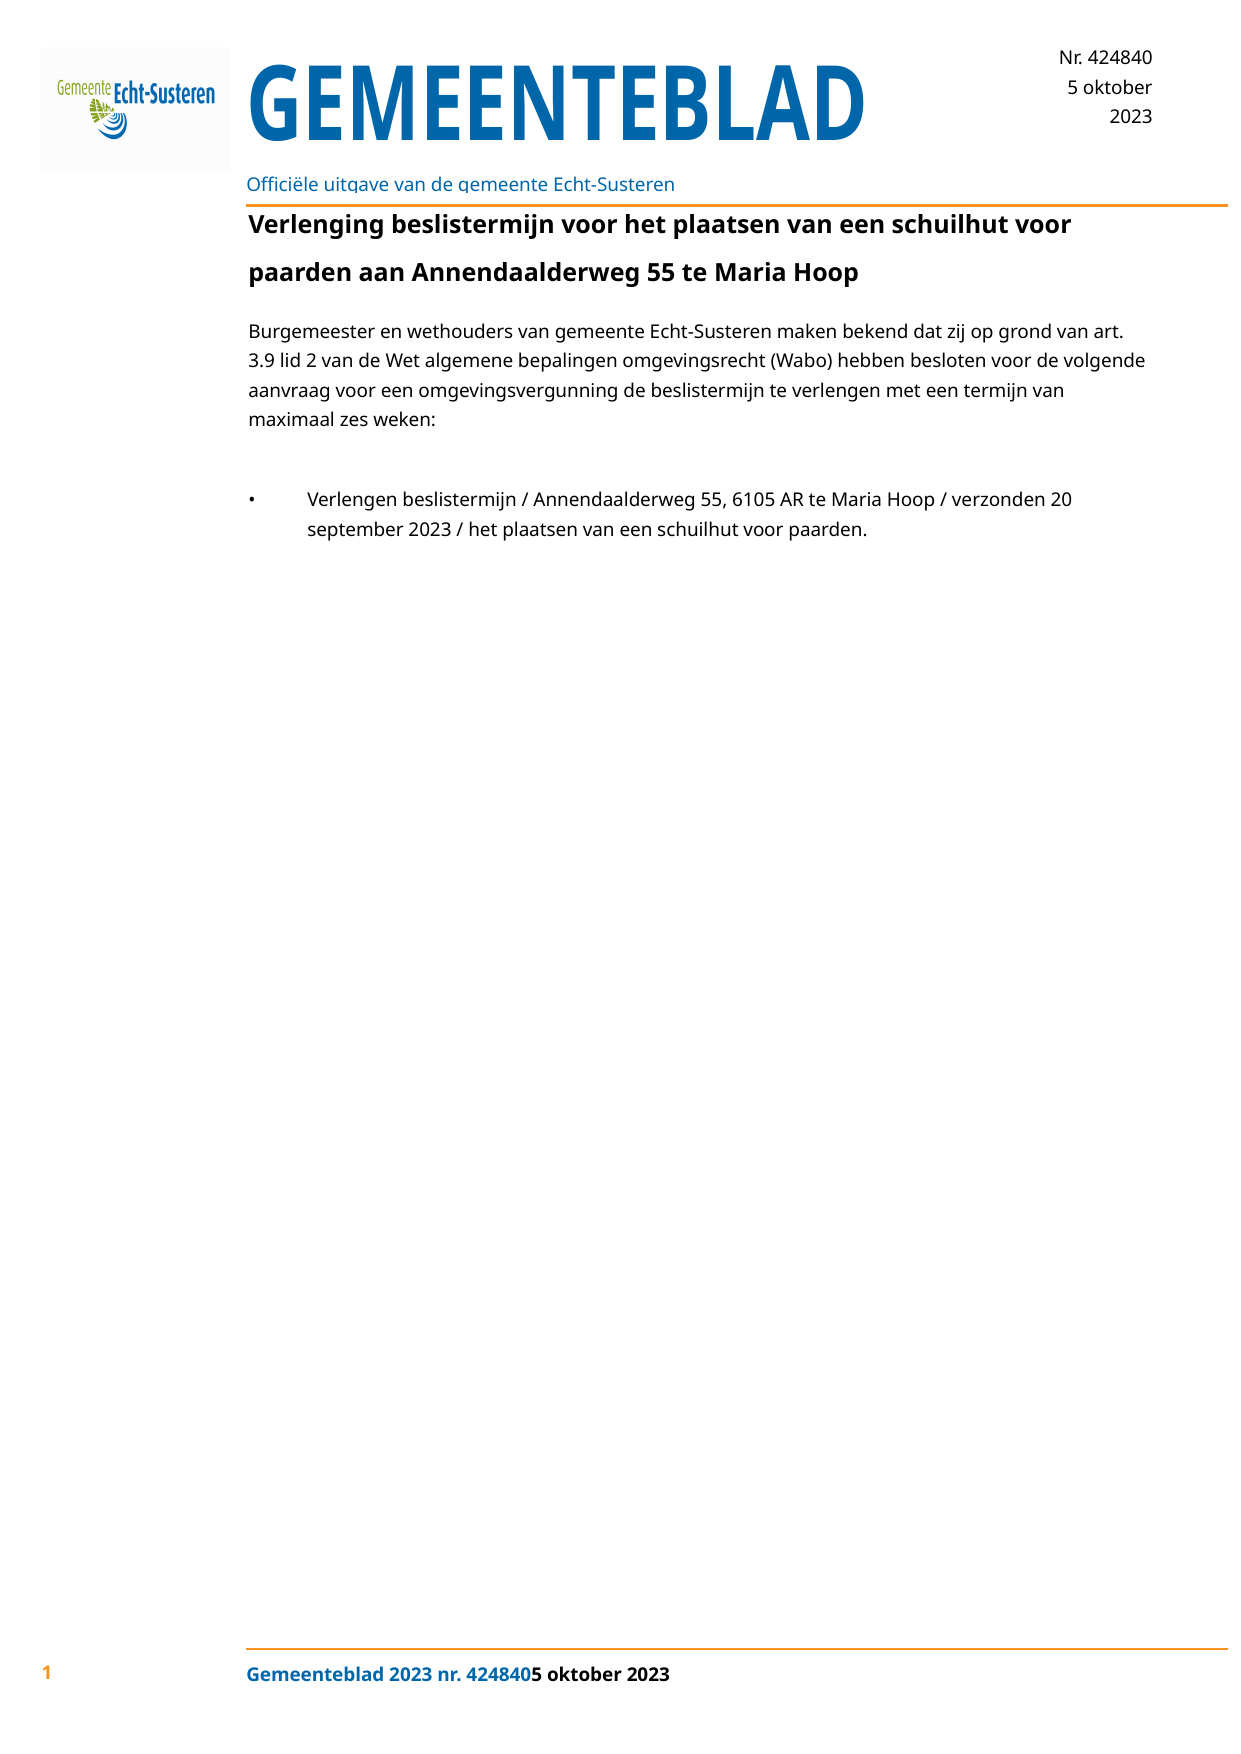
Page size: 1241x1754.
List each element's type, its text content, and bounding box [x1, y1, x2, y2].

picture [41, 47, 231, 172]
list Verlengen beslistermijn / Annendaalderweg 55, 6105 AR te Maria Hoop / verzonden 20 september 2023 / het plaatsen van een schuilhut voor paarden. [248, 487, 1152, 542]
text Verlenging beslistermijn voor het plaatsen van een schuilhut voor paarden aan Annendaalderweg 55 te Maria Hoop [248, 207, 1152, 288]
text Burgemeester en wethouders van gemeente Echt-Susteren maken bekend dat zij op grond van art. 3.9 lid 2 van de Wet algemene bepalingen omgevingsrecht (Wabo) hebben besloten voor de volgende aanvraag voor een omgevingsvergunning de beslistermijn te verlengen met een termijn van maximaal zes weken: [248, 318, 1152, 432]
